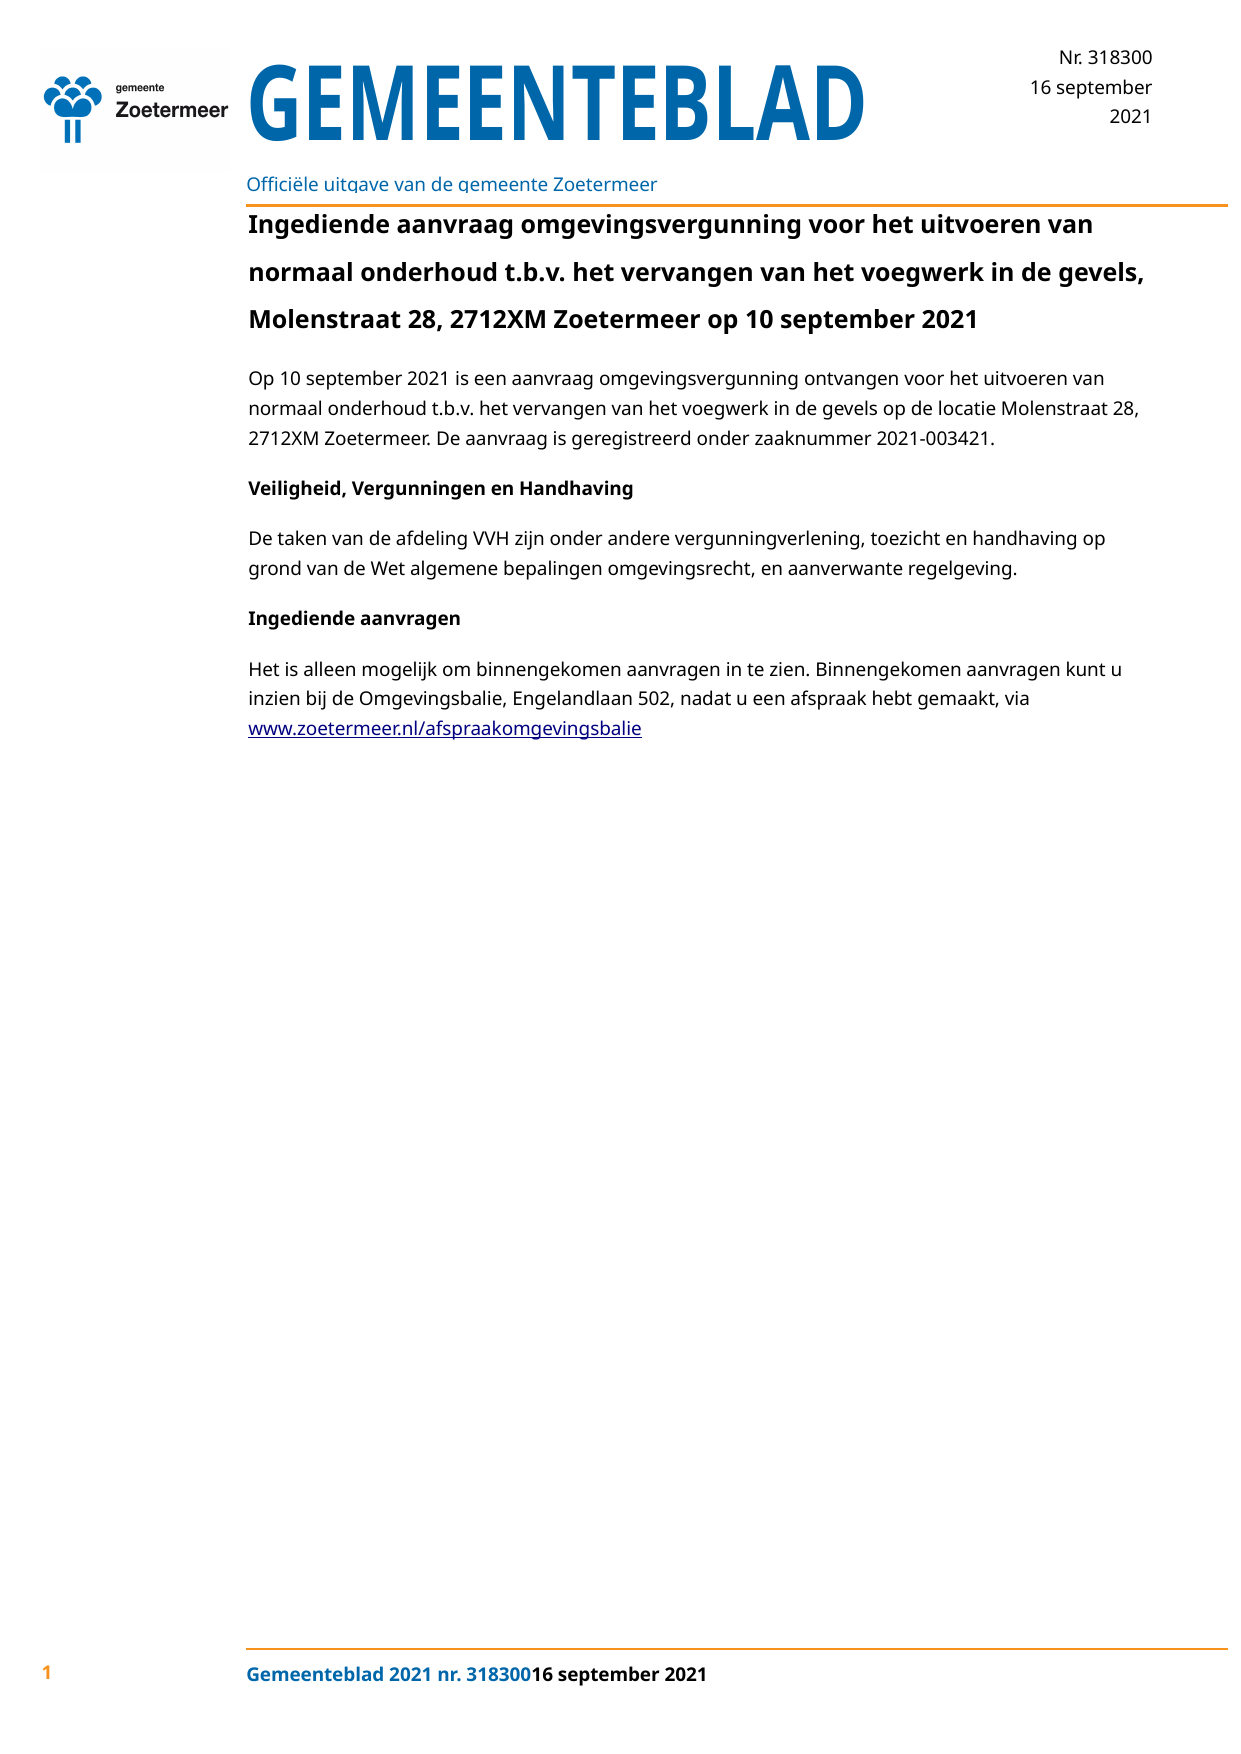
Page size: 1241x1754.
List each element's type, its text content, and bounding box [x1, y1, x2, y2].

text Ingediende aanvragen [248, 606, 1152, 631]
text Op 10 september 2021 is een aanvraag omgevingsvergunning ontvangen voor het uitvoeren van normaal onderhoud t.b.v. het vervangen van het voegwerk in de gevels op de locatie Molenstraat 28, 2712XM Zoetermeer. De aanvraag is geregistreerd onder zaaknummer 2021-003421. [248, 366, 1152, 450]
text Veiligheid, Vergunningen en Handhaving [248, 475, 1152, 501]
text Ingediende aanvraag omgevingsvergunning voor het uitvoeren van normaal onderhoud t.b.v. het vervangen van het voegwerk in de gevels, Molenstraat 28, 2712XM Zoetermeer op 10 september 2021 [248, 207, 1152, 336]
picture [41, 47, 231, 172]
text Het is alleen mogelijk om binnengekomen aanvragen in te zien. Binnengekomen aanvragen kunt u inzien bij de Omgevingsbalie, Engelandlaan 502, nadat u een afspraak hebt gemaakt, via www.zoetermeer.nl/afspraakomgevingsbalie [248, 656, 1152, 741]
text De taken van de afdeling VVH zijn onder andere vergunningverlening, toezicht en handhaving op grond van de Wet algemene bepalingen omgevingsrecht, en aanverwante regelgeving. [248, 526, 1152, 581]
